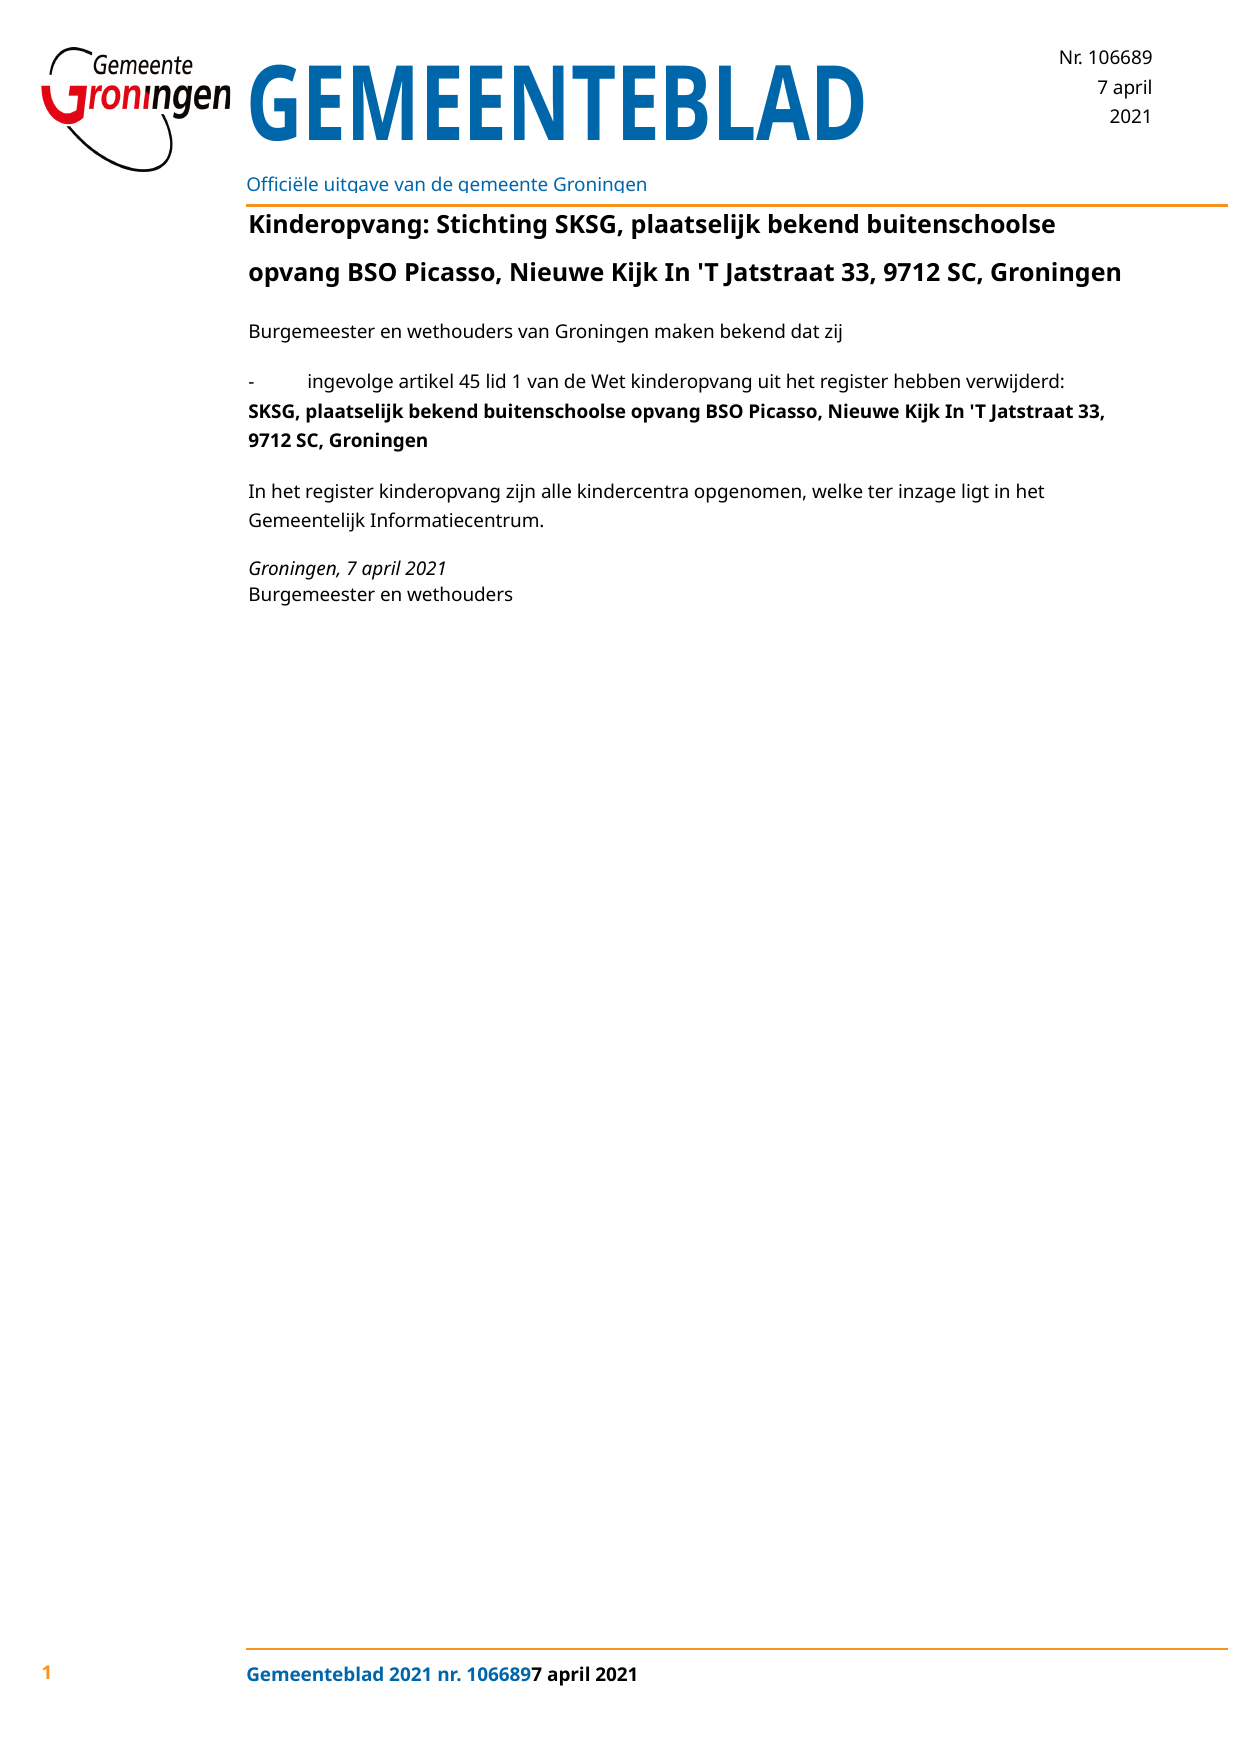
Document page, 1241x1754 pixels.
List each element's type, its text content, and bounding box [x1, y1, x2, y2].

text Burgemeester en wethouders van Groningen maken bekend dat zij [248, 318, 1152, 344]
list ingevolge artikel 45 lid 1 van de Wet kinderopvang uit het register hebben verwijderd: [248, 368, 1152, 394]
text Groningen, 7 april 2021 [248, 555, 1152, 581]
text Kinderopvang: Stichting SKSG, plaatselijk bekend buitenschoolse opvang BSO Picasso, Nieuwe Kijk In 'T Jatstraat 33, 9712 SC, Groningen [248, 207, 1152, 288]
text In het register kinderopvang zijn alle kindercentra opgenomen, welke ter inzage ligt in het Gemeentelijk Informatiecentrum. [248, 478, 1152, 533]
text Burgemeester en wethouders [248, 581, 1152, 607]
picture [41, 47, 231, 172]
text SKSG, plaatselijk bekend buitenschoolse opvang BSO Picasso, Nieuwe Kijk In 'T Jatstraat 33, 9712 SC, Groningen [248, 398, 1152, 453]
